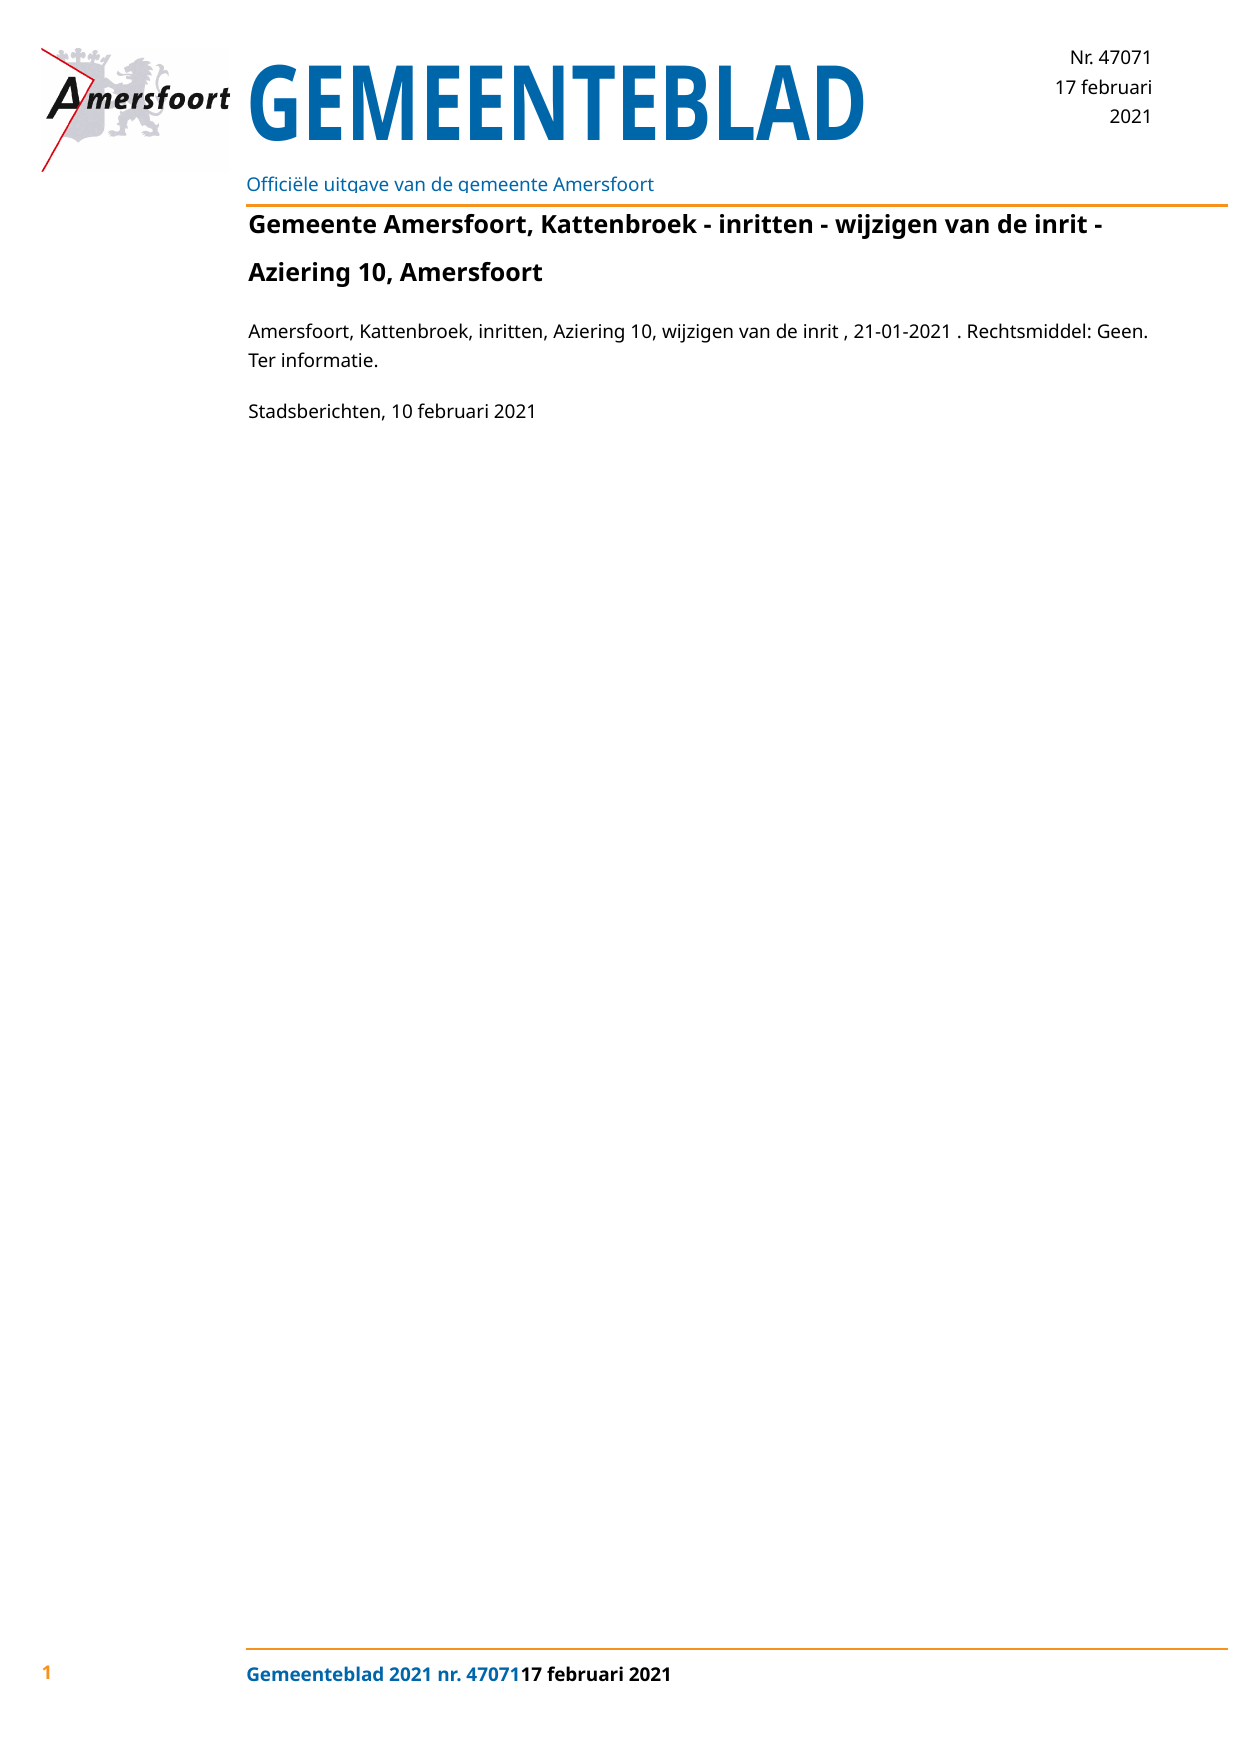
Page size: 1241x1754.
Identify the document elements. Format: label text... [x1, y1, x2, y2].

picture [41, 47, 231, 172]
text Stadsberichten, 10 februari 2021 [248, 398, 1152, 424]
text Gemeente Amersfoort, Kattenbroek - inritten - wijzigen van de inrit - Aziering 10, Amersfoort [248, 207, 1152, 288]
text Amersfoort, Kattenbroek, inritten, Aziering 10, wijzigen van de inrit , 21-01-2021 . Rechtsmiddel: Geen. Ter informatie. [248, 318, 1152, 373]
